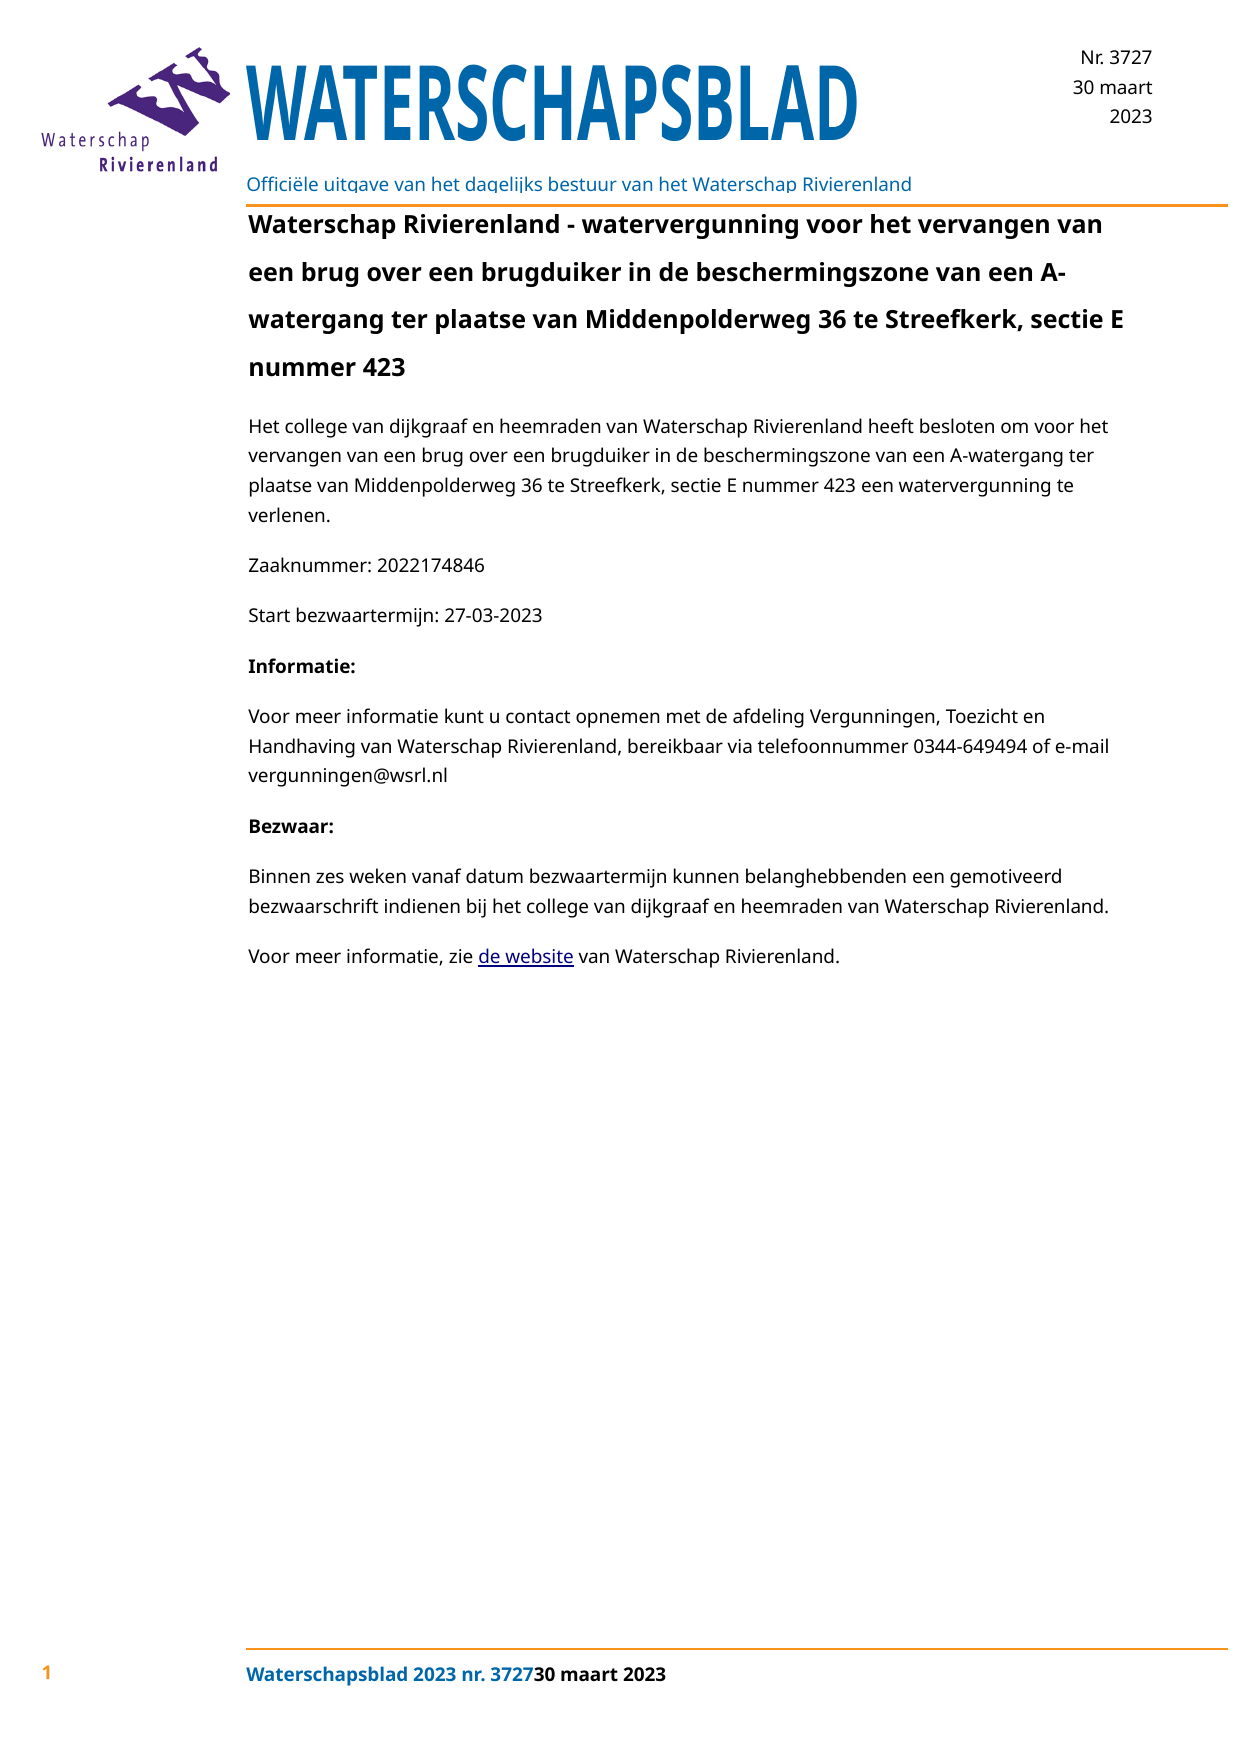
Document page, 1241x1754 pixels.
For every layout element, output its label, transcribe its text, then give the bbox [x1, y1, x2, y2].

text Binnen zes weken vanaf datum bezwaartermijn kunnen belanghebbenden een gemotiveerd bezwaarschrift indienen bij het college van dijkgraaf en heemraden van Waterschap Rivierenland. [248, 863, 1152, 919]
text Voor meer informatie, zie de website van Waterschap Rivierenland. [248, 943, 1152, 969]
text Het college van dijkgraaf en heemraden van Waterschap Rivierenland heeft besloten om voor het vervangen van een brug over een brugduiker in de beschermingszone van een A-watergang ter plaatse van Middenpolderweg 36 te Streefkerk, sectie E nummer 423 een watervergunning te verlenen. [248, 413, 1152, 528]
text Start bezwaartermijn: 27-03-2023 [248, 603, 1152, 628]
picture [41, 47, 231, 172]
text Waterschap Rivierenland - watervergunning voor het vervangen van een brug over een brugduiker in de beschermingszone van een A-watergang ter plaatse van Middenpolderweg 36 te Streefkerk, sectie E nummer 423 [248, 207, 1152, 384]
text Bezwaar: [248, 813, 1152, 839]
text Voor meer informatie kunt u contact opnemen met de afdeling Vergunningen, Toezicht en Handhaving van Waterschap Rivierenland, bereikbaar via telefoonnummer 0344-649494 of e-mail vergunningen@wsrl.nl [248, 703, 1152, 788]
text Informatie: [248, 653, 1152, 679]
text Zaaknummer: 2022174846 [248, 552, 1152, 578]
